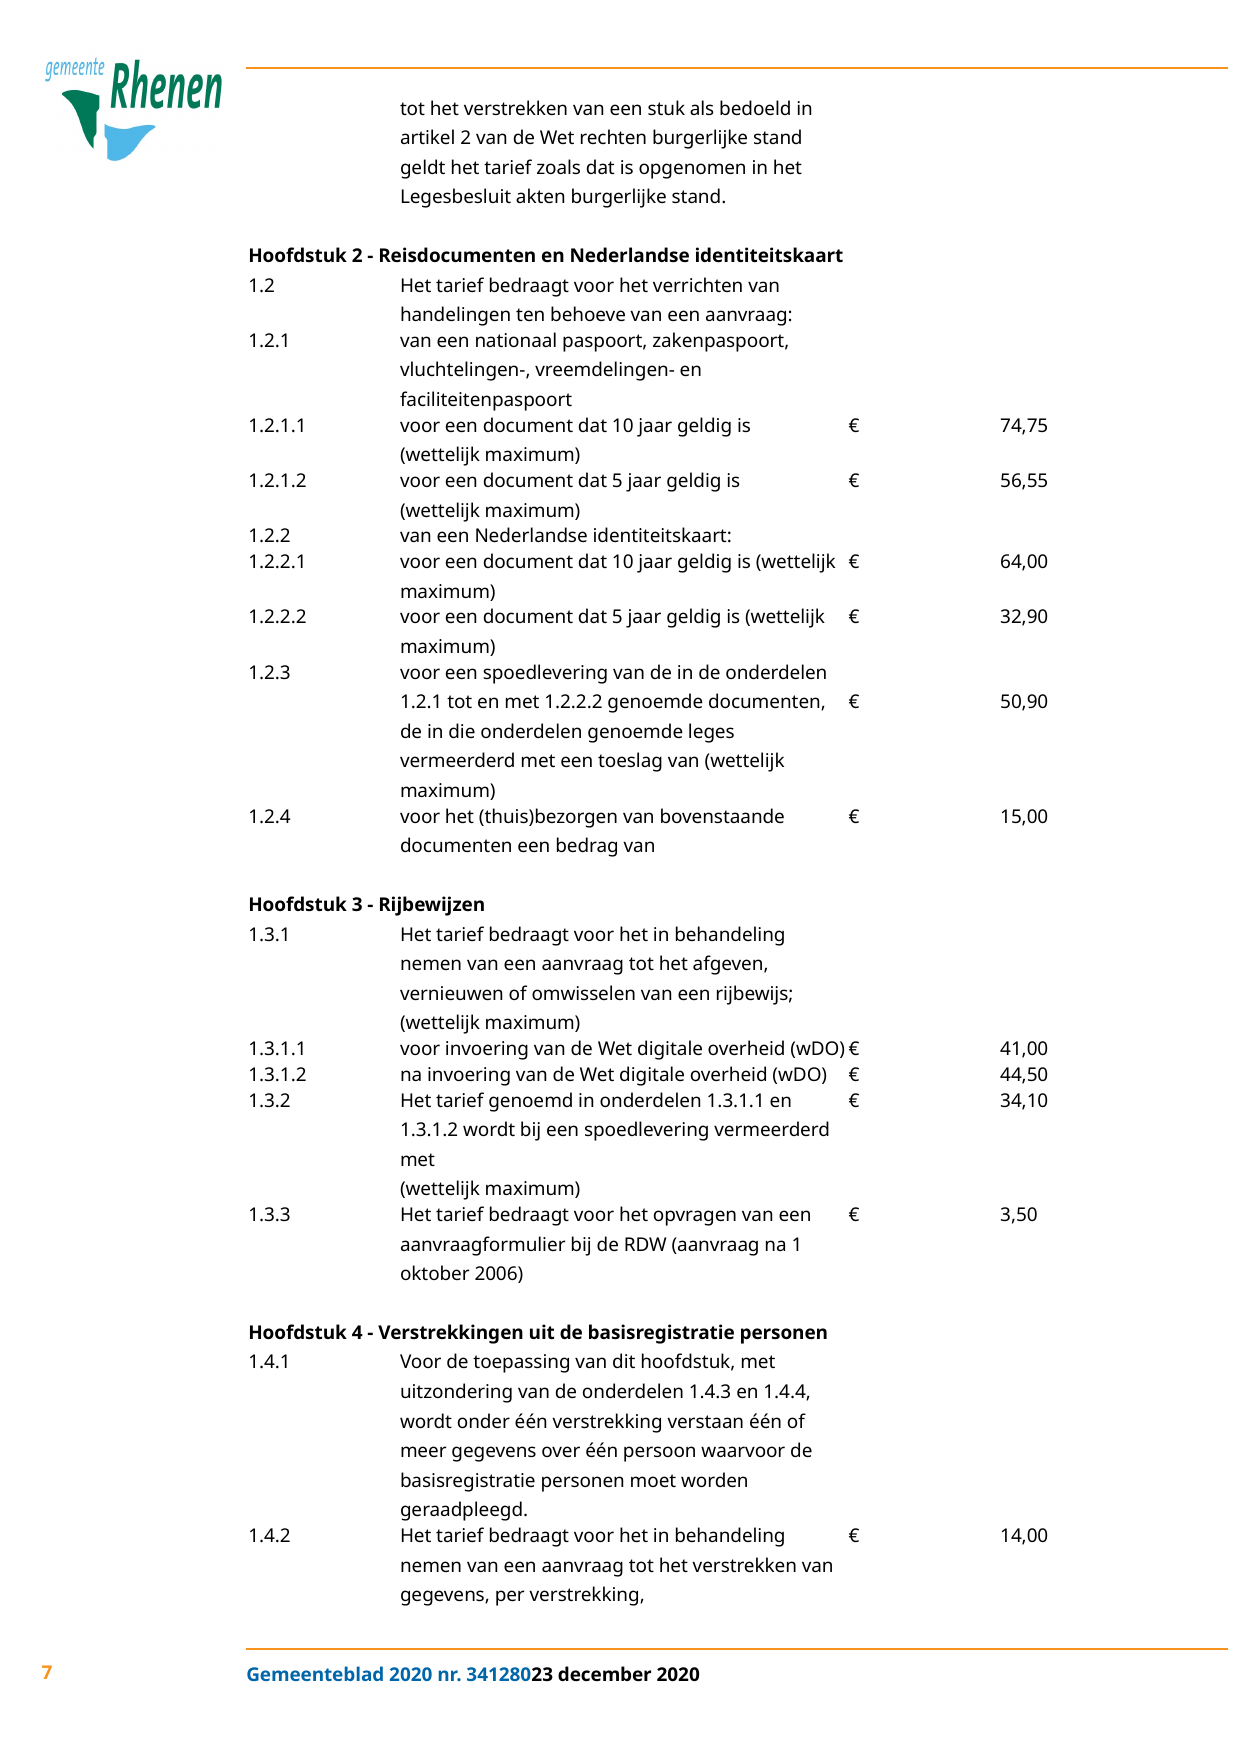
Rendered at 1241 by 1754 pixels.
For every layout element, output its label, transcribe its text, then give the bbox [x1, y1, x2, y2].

table_cell 1.4.2 [248, 1522, 400, 1607]
table_header 1.4.1 [248, 1349, 400, 1522]
table_cell 3,50 [1000, 1201, 1152, 1286]
table_header [1000, 921, 1152, 1035]
table_cell 1.2.1.2 [248, 467, 400, 523]
table_cell voor een spoedlevering van de in de onderdelen 1.2.1 tot en met 1.2.2.2 genoemde documenten, de in die onderdelen genoemde leges vermeerderd met een toeslag van (wettelijk maximum) [400, 659, 848, 803]
table_cell 15,00 [1000, 803, 1152, 858]
table_cell € [848, 1035, 1000, 1061]
table_cell 1.3.1.2 [248, 1061, 400, 1087]
table_header [848, 1349, 1000, 1522]
picture [41, 47, 231, 172]
table_cell 34,10 [1000, 1087, 1152, 1201]
table_cell voor een document dat 5 jaar geldig is (wettelijk maximum) [400, 467, 848, 523]
table_cell 64,00 [1000, 548, 1152, 604]
table_cell [848, 523, 1000, 548]
table_cell tot het verstrekken van een stuk als bedoeld in artikel 2 van de Wet rechten burgerlijke stand geldt het tarief zoals dat is opgenomen in het Legesbesluit akten burgerlijke stand. [400, 95, 848, 209]
table_cell voor een document dat 10 jaar geldig is (wettelijk maximum) [400, 412, 848, 467]
table_header Het tarief bedraagt voor het verrichten van handelingen ten behoeve van een aanvraag: [400, 272, 848, 327]
table_cell [1000, 523, 1152, 548]
table_cell 1.2.4 [248, 803, 400, 858]
table_cell 56,55 [1000, 467, 1152, 523]
table_cell € [848, 1061, 1000, 1087]
table_cell 1.2.3 [248, 659, 400, 803]
table_cell € [848, 467, 1000, 523]
table_cell 1.3.3 [248, 1201, 400, 1286]
table_header Het tarief bedraagt voor het in behandeling nemen van een aanvraag tot het afgeven, vernieuwen of omwisselen van een rijbewijs; (wettelijk maximum) [400, 921, 848, 1035]
table_cell [848, 327, 1000, 412]
table_cell [848, 95, 1000, 209]
table_cell 1.3.1.1 [248, 1035, 400, 1061]
table_cell voor het (thuis)bezorgen van bovenstaande documenten een bedrag van [400, 803, 848, 858]
table_header 1.3.1 [248, 921, 400, 1035]
table_cell 1.2.2.2 [248, 604, 400, 659]
table_cell Het tarief genoemd in onderdelen 1.3.1.1 en 1.3.1.2 wordt bij een spoedlevering vermeerderd met (wettelijk maximum) [400, 1087, 848, 1201]
table_cell Het tarief bedraagt voor het in behandeling nemen van een aanvraag tot het verstrekken van gegevens, per verstrekking, [400, 1522, 848, 1607]
table_cell 41,00 [1000, 1035, 1152, 1061]
table_cell 1.2.1 [248, 327, 400, 412]
table_cell 1.2.1.1 [248, 412, 400, 467]
table_header [848, 272, 1000, 327]
table_cell na invoering van de Wet digitale overheid (wDO) [400, 1061, 848, 1087]
table_cell Het tarief bedraagt voor het opvragen van een aanvraagformulier bij de RDW (aanvraag na 1 oktober 2006) [400, 1201, 848, 1286]
table_cell 74,75 [1000, 412, 1152, 467]
text Hoofdstuk 3 - Rijbewijzen [248, 891, 1152, 917]
table_cell [248, 95, 400, 209]
table_cell € [848, 604, 1000, 659]
table_cell voor een document dat 10 jaar geldig is (wettelijk maximum) [400, 548, 848, 604]
table_cell € [848, 659, 1000, 803]
table_cell [1000, 95, 1152, 209]
table_cell 1.2.2 [248, 523, 400, 548]
table_cell € [848, 412, 1000, 467]
table_header [848, 921, 1000, 1035]
table_cell 44,50 [1000, 1061, 1152, 1087]
table_header 1.2 [248, 272, 400, 327]
table_cell 14,00 [1000, 1522, 1152, 1607]
text Hoofdstuk 2 - Reisdocumenten en Nederlandse identiteitskaart [248, 242, 1152, 268]
table_header [1000, 272, 1152, 327]
table_header Voor de toepassing van dit hoofdstuk, met uitzondering van de onderdelen 1.4.3 en 1.4.4, wordt onder één verstrekking verstaan één of meer gegevens over één persoon waarvoor de basisregistratie personen moet worden geraadpleegd. [400, 1349, 848, 1522]
table_cell [1000, 327, 1152, 412]
table_cell 32,90 [1000, 604, 1152, 659]
table_cell voor een document dat 5 jaar geldig is (wettelijk maximum) [400, 604, 848, 659]
table_cell € [848, 1087, 1000, 1201]
table_cell 50,90 [1000, 659, 1152, 803]
table_cell 1.3.2 [248, 1087, 400, 1201]
table_cell € [848, 1522, 1000, 1607]
table_cell voor invoering van de Wet digitale overheid (wDO) [400, 1035, 848, 1061]
table_cell € [848, 548, 1000, 604]
table_header [1000, 1349, 1152, 1522]
table_cell van een nationaal paspoort, zakenpaspoort, vluchtelingen-, vreemdelingen- en faciliteitenpaspoort [400, 327, 848, 412]
table_cell van een Nederlandse identiteitskaart: [400, 523, 848, 548]
table_cell € [848, 1201, 1000, 1286]
table_cell 1.2.2.1 [248, 548, 400, 604]
table_cell € [848, 803, 1000, 858]
text Hoofdstuk 4 - Verstrekkingen uit de basisregistratie personen [248, 1319, 1152, 1345]
